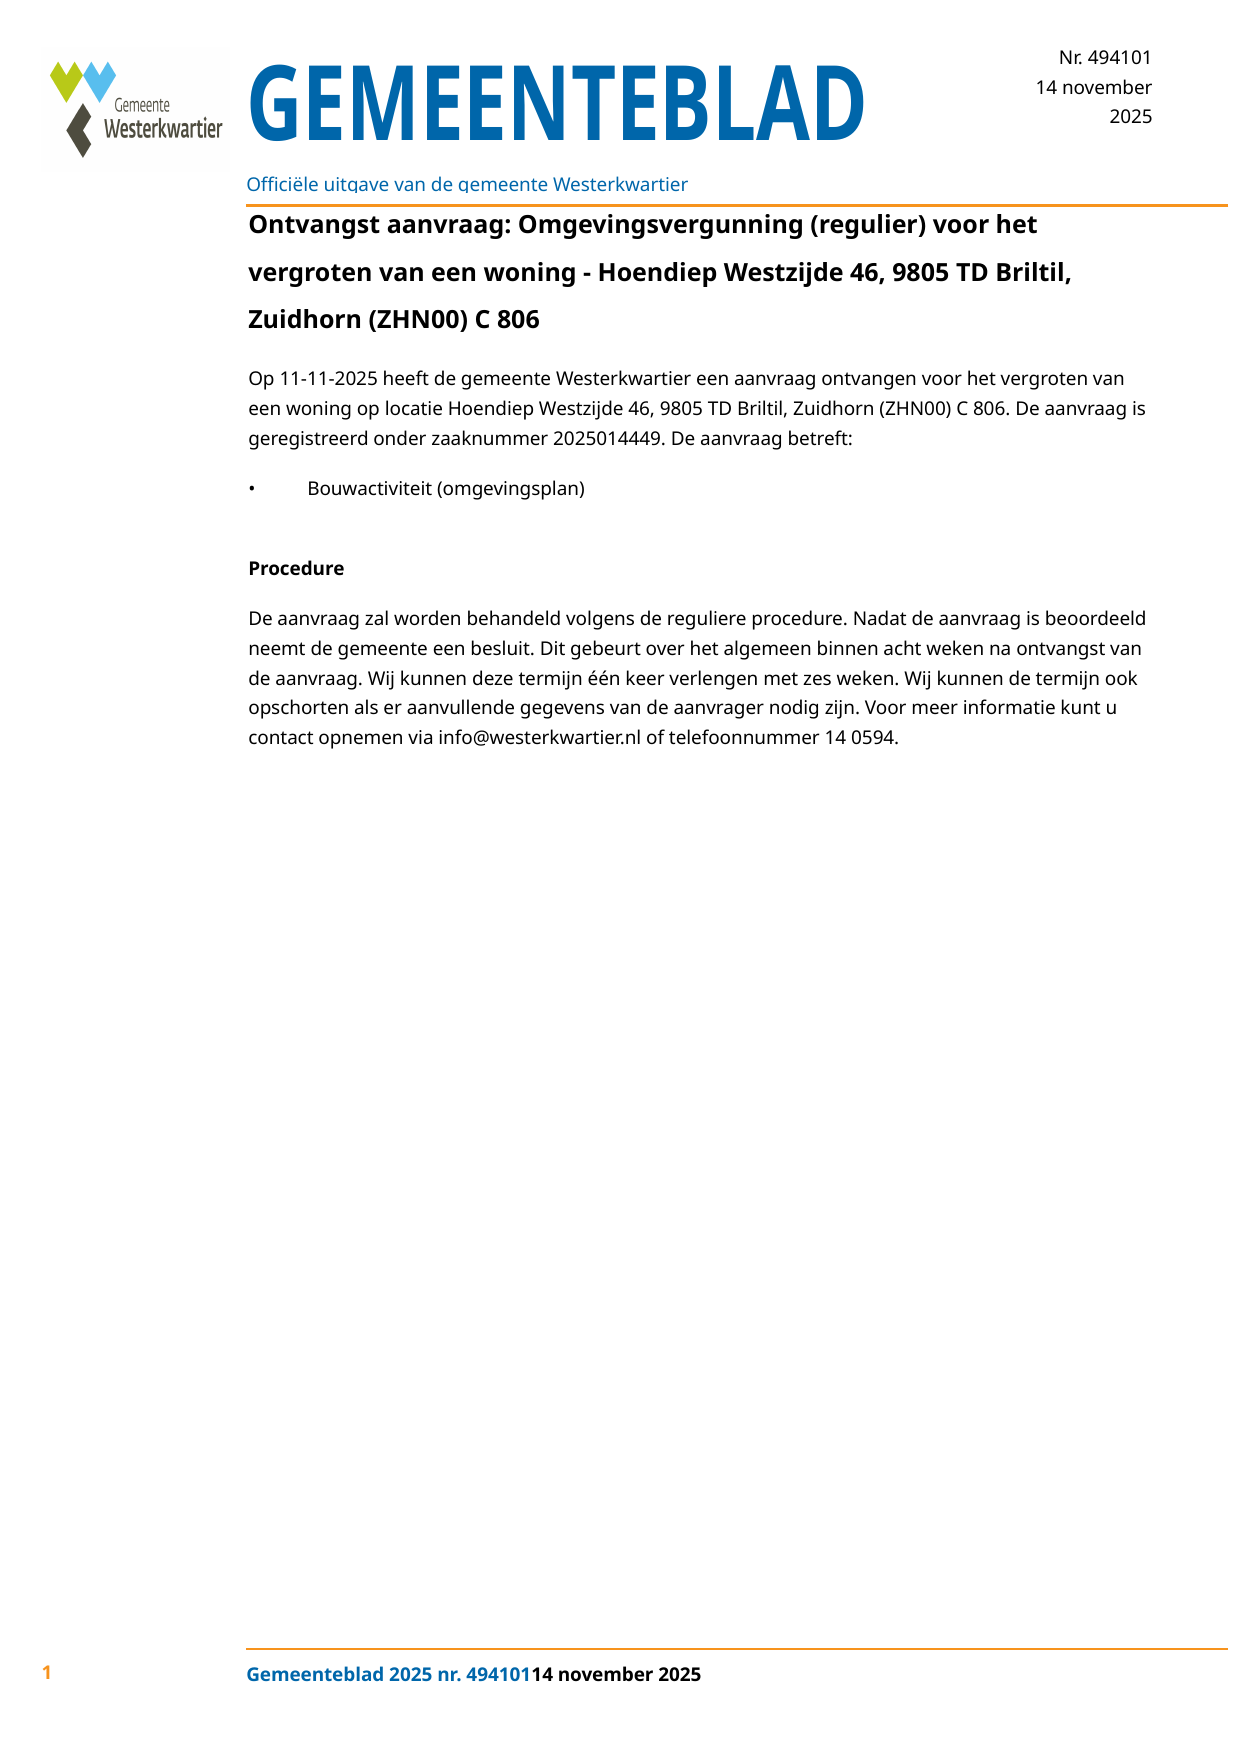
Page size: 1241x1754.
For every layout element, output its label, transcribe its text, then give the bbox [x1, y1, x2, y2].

list Bouwactiviteit (omgevingsplan) [248, 475, 1152, 501]
picture [41, 47, 231, 172]
text De aanvraag zal worden behandeld volgens de reguliere procedure. Nadat de aanvraag is beoordeeld neemt de gemeente een besluit. Dit gebeurt over het algemeen binnen acht weken na ontvangst van de aanvraag. Wij kunnen deze termijn één keer verlengen met zes weken. Wij kunnen de termijn ook opschorten als er aanvullende gegevens van de aanvrager nodig zijn. Voor meer informatie kunt u contact opnemen via info@westerkwartier.nl of telefoonnummer 14 0594. [248, 606, 1152, 749]
text Op 11-11-2025 heeft de gemeente Westerkwartier een aanvraag ontvangen voor het vergroten van een woning op locatie Hoendiep Westzijde 46, 9805 TD Briltil, Zuidhorn (ZHN00) C 806. De aanvraag is geregistreerd onder zaaknummer 2025014449. De aanvraag betreft: [248, 366, 1152, 450]
text Ontvangst aanvraag: Omgevingsvergunning (regulier) voor het vergroten van een woning - Hoendiep Westzijde 46, 9805 TD Briltil, Zuidhorn (ZHN00) C 806 [248, 207, 1152, 336]
text Procedure [248, 555, 1152, 581]
